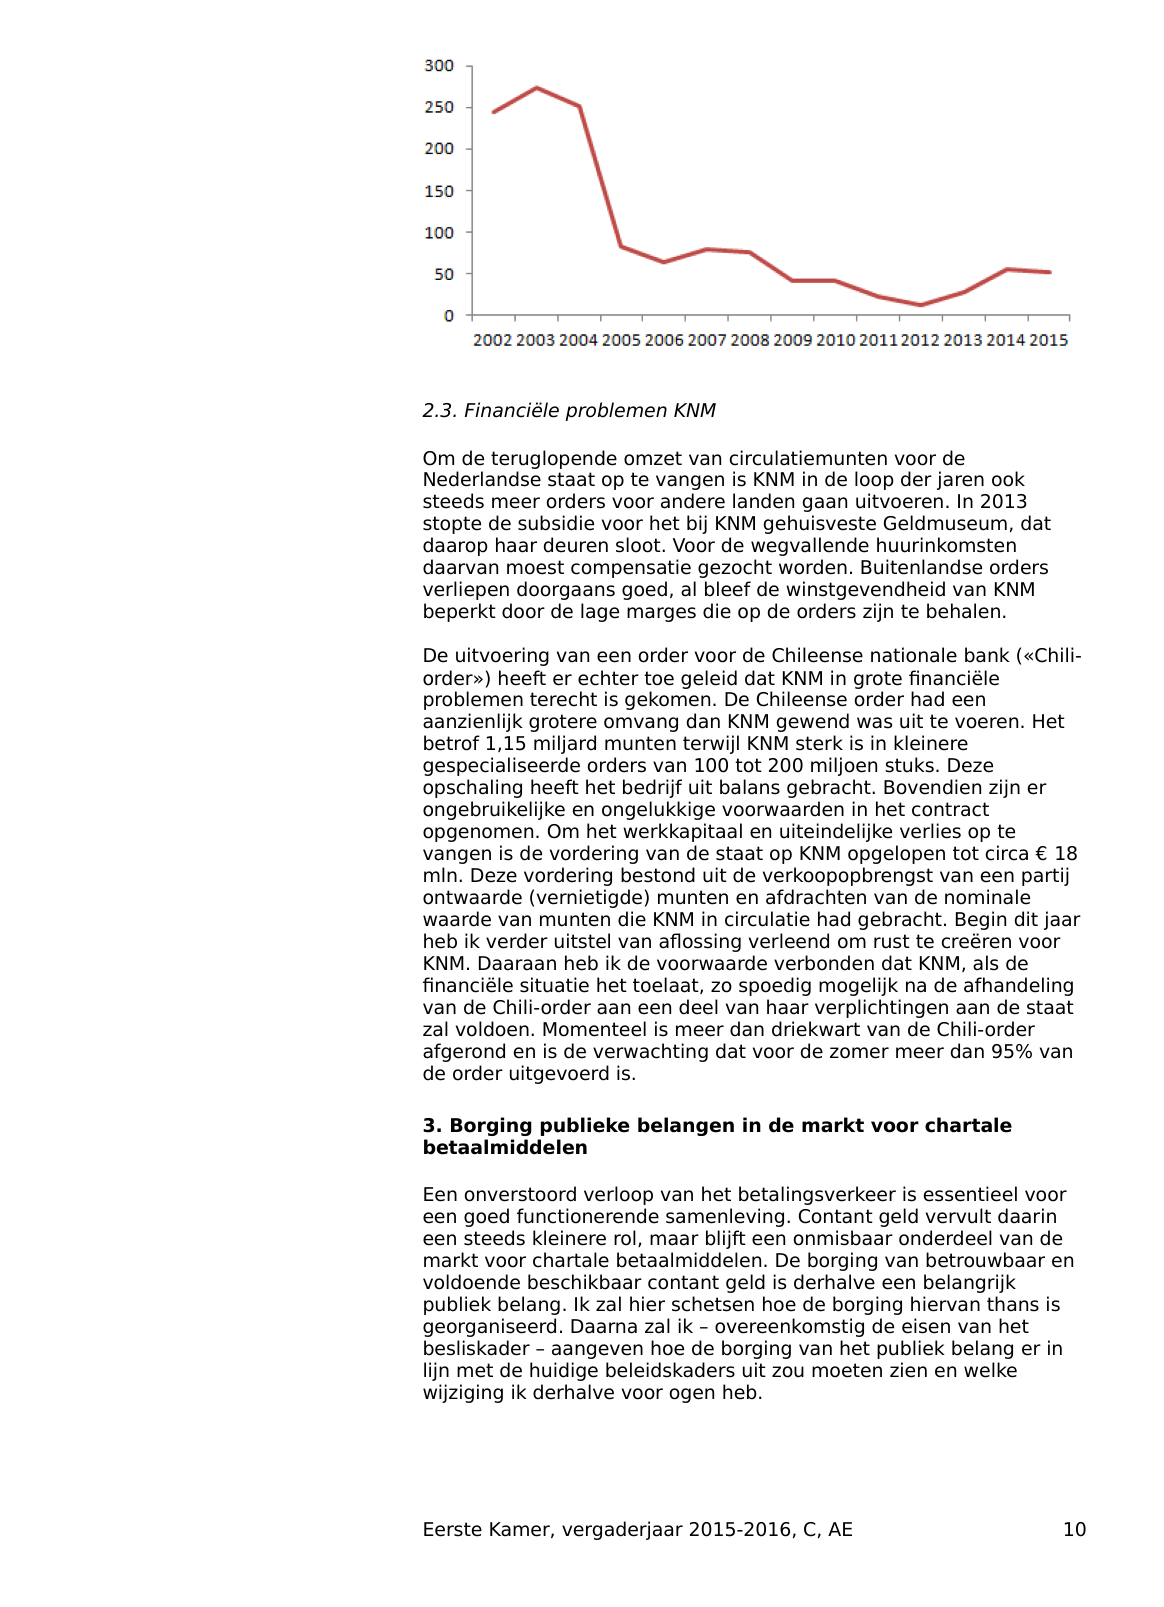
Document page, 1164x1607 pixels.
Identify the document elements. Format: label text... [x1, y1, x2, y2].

text De uitvoering van een order voor de Chileense nationale bank («Chili-order») heeft er echter toe geleid dat KNM in grote financiële problemen terecht is gekomen. De Chileense order had een aanzienlijk grotere omvang dan KNM gewend was uit te voeren. Het betrof 1,15 miljard munten terwijl KNM sterk is in kleinere gespecialiseerde orders van 100 tot 200 miljoen stuks. Deze opschaling heeft het bedrijf uit balans gebracht. Bovendien zijn er ongebruikelijke en ongelukkige voorwaarden in het contract opgenomen. Om het werkkapitaal en uiteindelijke verlies op te vangen is de vordering van de staat op KNM opgelopen tot circa € 18 mln. Deze vordering bestond uit de verkoopopbrengst van een partij ontwaarde (vernietigde) munten en afdrachten van de nominale waarde van munten die KNM in circulatie had gebracht. Begin dit jaar heb ik verder uitstel van aflossing verleend om rust te creëren voor KNM. Daaraan heb ik de voorwaarde verbonden dat KNM, als de financiële situatie het toelaat, zo spoedig mogelijk na de afhandeling van de Chili-order aan een deel van haar verplichtingen aan de staat zal voldoen. Momenteel is meer dan driekwart van de Chili-order afgerond en is de verwachting dat voor de zomer meer dan 95% van de order uitgevoerd is. [422, 645, 1087, 1085]
picture [422, 59, 1072, 349]
subtitle 3. Borging publieke belangen in de markt voor chartale betaalmiddelen [422, 1115, 1087, 1159]
text Een onverstoord verloop van het betalingsverkeer is essentieel voor een goed functionerende samenleving. Contant geld vervult daarin een steeds kleinere rol, maar blijft een onmisbaar onderdeel van de markt voor chartale betaalmiddelen. De borging van betrouwbaar en voldoende beschikbaar contant geld is derhalve een belangrijk publiek belang. Ik zal hier schetsen hoe de borging hiervan thans is georganiseerd. Daarna zal ik – overeenkomstig de eisen van het besliskader – aangeven hoe de borging van het publiek belang er in lijn met de huidige beleidskaders uit zou moeten zien en welke wijziging ik derhalve voor ogen heb. [422, 1184, 1087, 1404]
subtitle 2.3. Financiële problemen KNM [422, 400, 1087, 422]
text Om de teruglopende omzet van circulatiemunten voor de Nederlandse staat op te vangen is KNM in de loop der jaren ook steeds meer orders voor andere landen gaan uitvoeren. In 2013 stopte de subsidie voor het bij KNM gehuisveste Geldmuseum, dat daarop haar deuren sloot. Voor de wegvallende huurinkomsten daarvan moest compensatie gezocht worden. Buitenlandse orders verliepen doorgaans goed, al bleef de winstgevendheid van KNM beperkt door de lage marges die op de orders zijn te behalen. [422, 447, 1087, 623]
